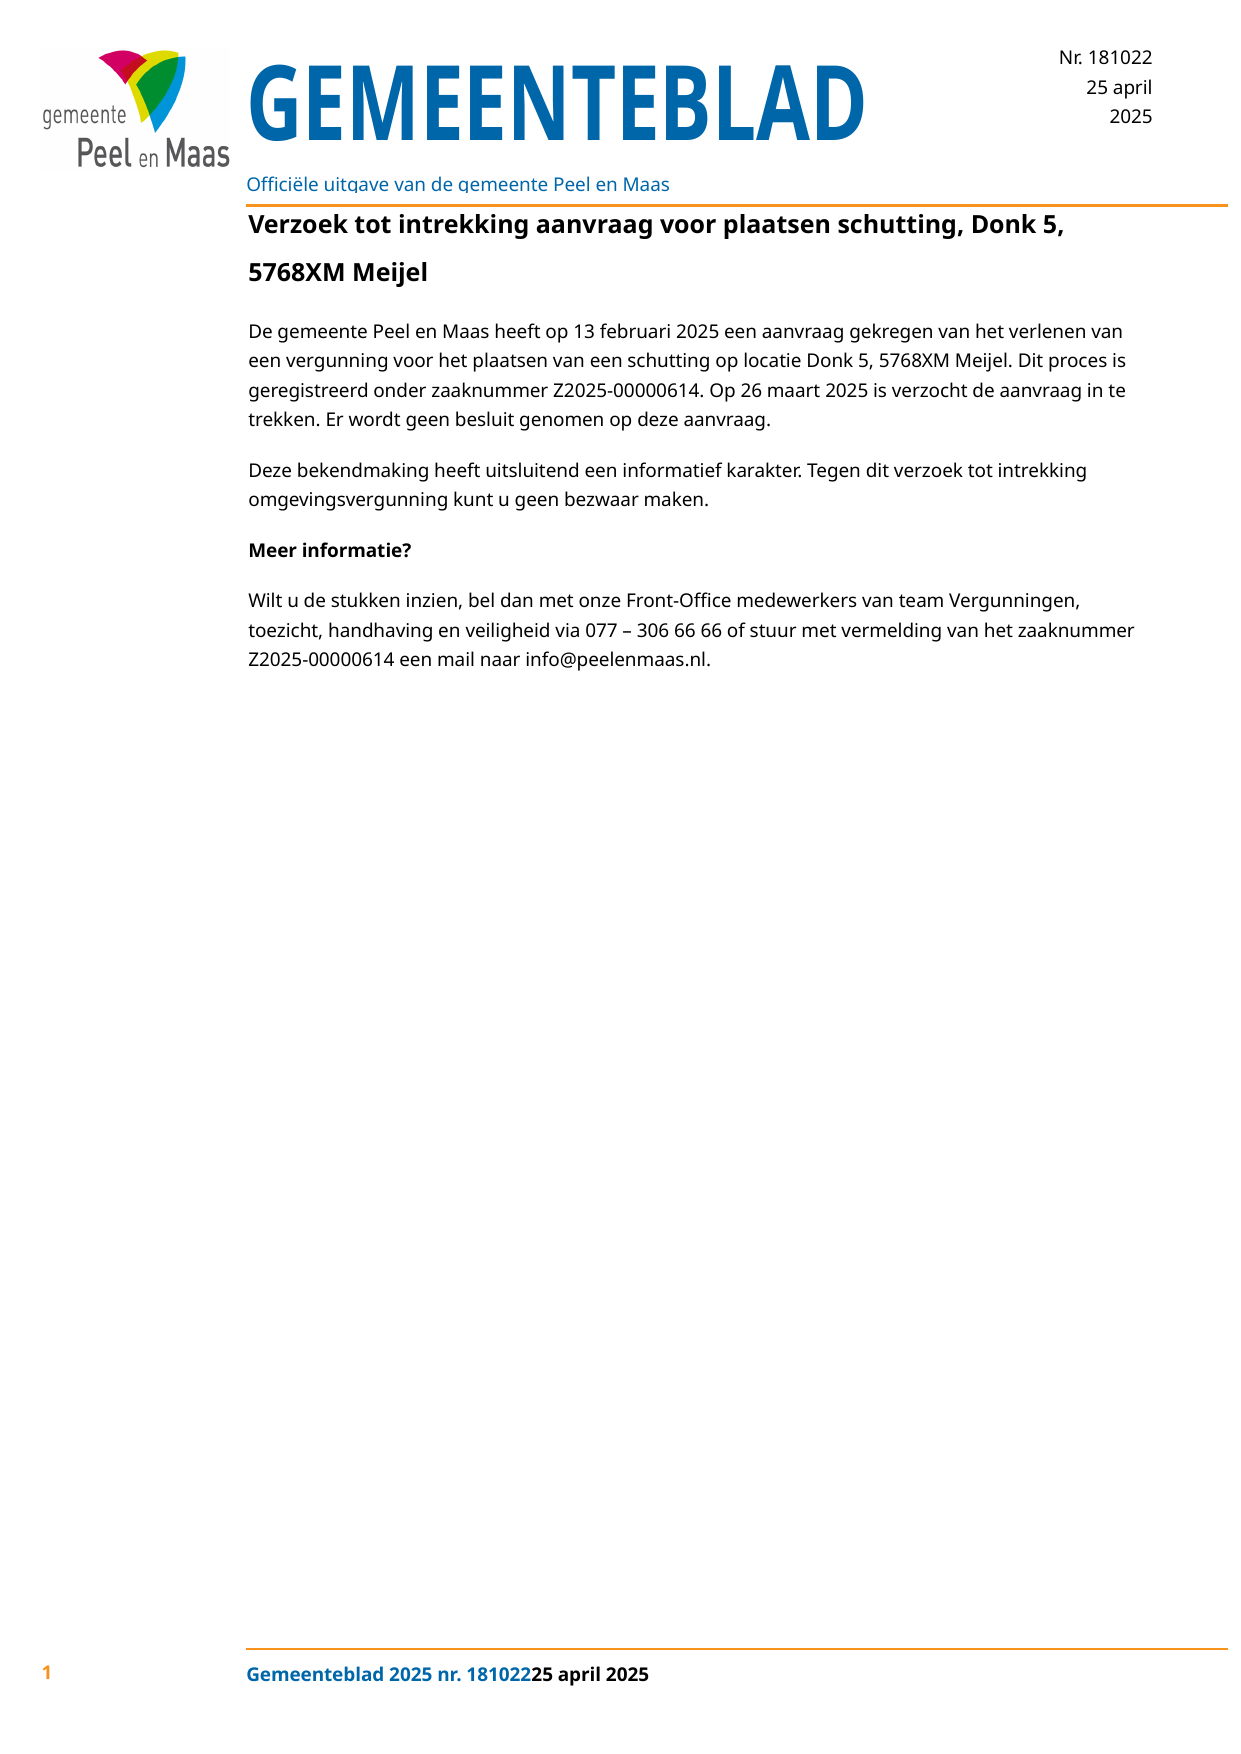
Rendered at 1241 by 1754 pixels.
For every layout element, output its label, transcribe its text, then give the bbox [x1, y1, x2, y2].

text Wilt u de stukken inzien, bel dan met onze Front-Office medewerkers van team Vergunningen, toezicht, handhaving en veiligheid via 077 – 306 66 66 of stuur met vermelding van het zaaknummer Z2025-00000614 een mail naar info@peelenmaas.nl. [248, 587, 1152, 672]
text Deze bekendmaking heeft uitsluitend een informatief karakter. Tegen dit verzoek tot intrekking omgevingsvergunning kunt u geen bezwaar maken. [248, 457, 1152, 512]
text De gemeente Peel en Maas heeft op 13 februari 2025 een aanvraag gekregen van het verlenen van een vergunning voor het plaatsen van een schutting op locatie Donk 5, 5768XM Meijel. Dit proces is geregistreerd onder zaaknummer Z2025-00000614. Op 26 maart 2025 is verzocht de aanvraag in te trekken. Er wordt geen besluit genomen op deze aanvraag. [248, 318, 1152, 432]
picture [41, 47, 231, 172]
text Meer informatie? [248, 537, 1152, 563]
text Verzoek tot intrekking aanvraag voor plaatsen schutting, Donk 5, 5768XM Meijel [248, 207, 1152, 288]
